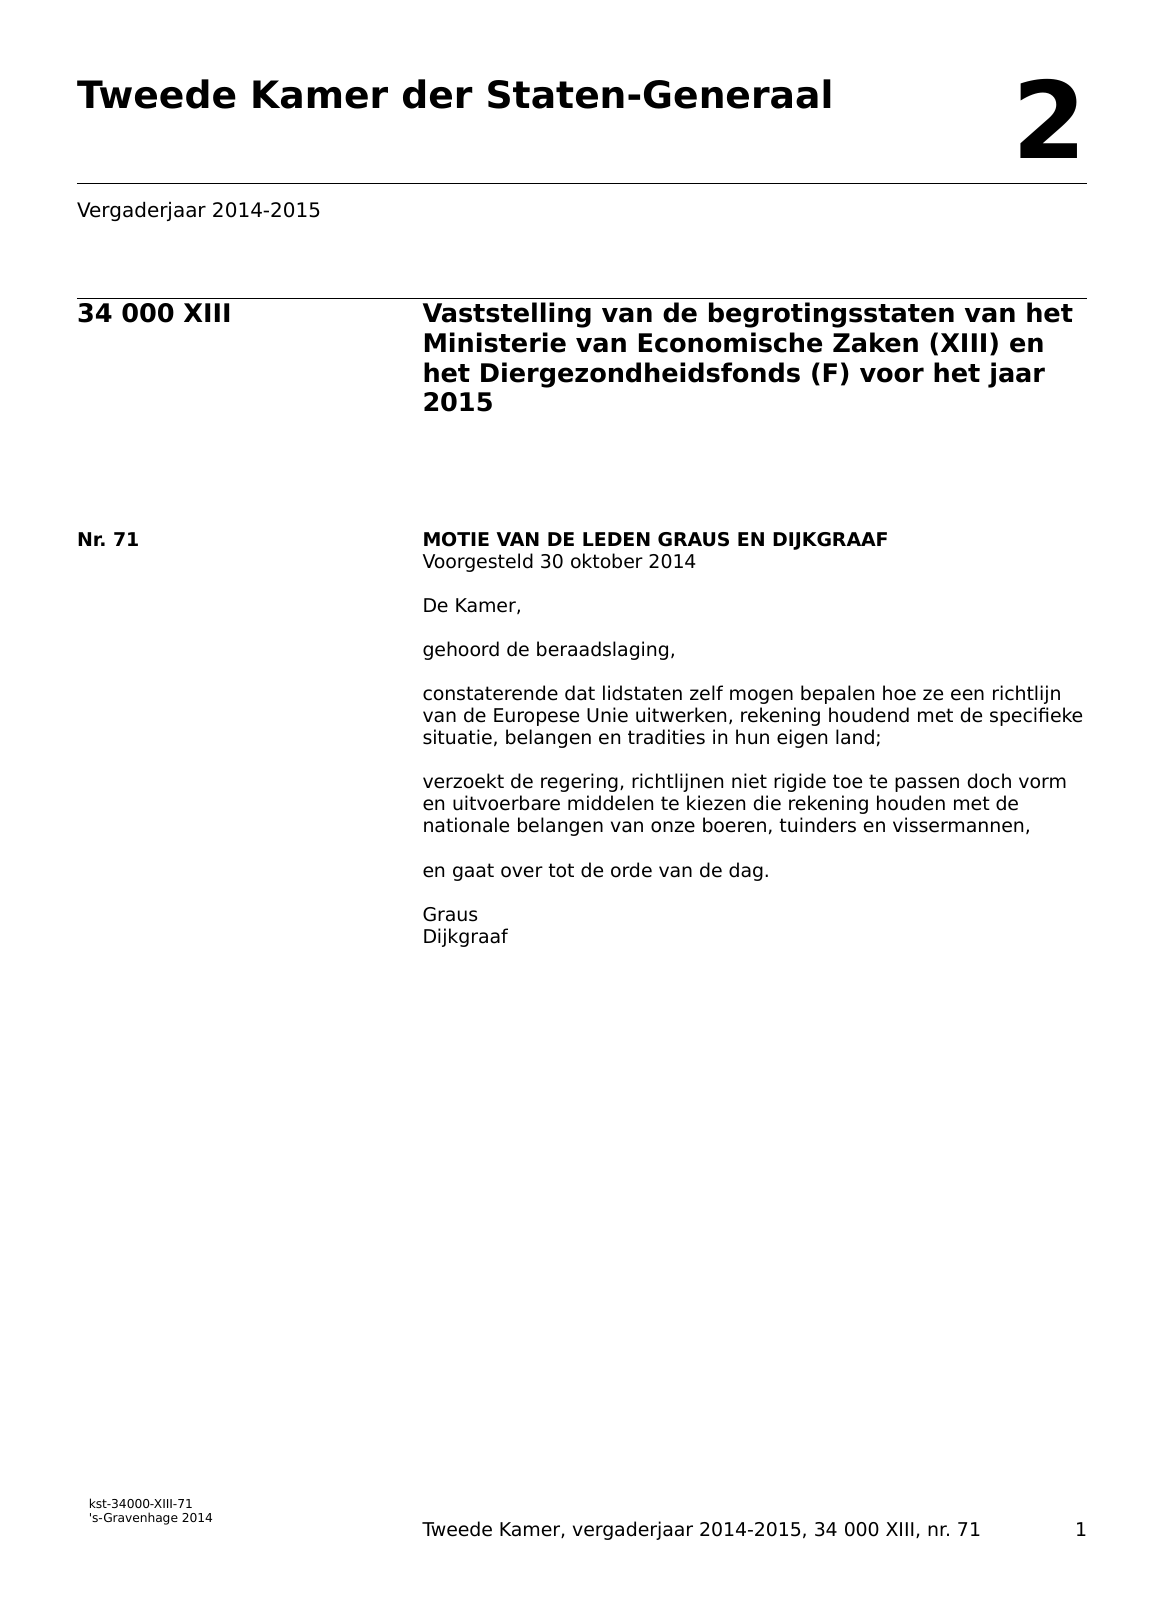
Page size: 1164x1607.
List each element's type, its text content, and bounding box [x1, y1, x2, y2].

subtitle 34 000 XIII Vaststelling van de begrotingsstaten van het Ministerie van Economische Zaken (XIII) en het Diergezondheidsfonds (F) voor het jaar 2015 [77, 299, 1087, 418]
text De Kamer, [422, 595, 1087, 617]
text 's-Gravenhage 2014 [88, 1511, 323, 1525]
table_header Tweede Kamer der Staten-Generaal [77, 59, 886, 183]
subtitle Nr. 71 MOTIE VAN DE LEDEN GRAUS EN DIJKGRAAF [77, 529, 1087, 551]
text en gaat over tot de orde van de dag. [422, 859, 1087, 881]
text Voorgesteld 30 oktober 2014 [422, 551, 1087, 573]
table_cell Vergaderjaar 2014-2015 [77, 184, 1087, 298]
text verzoekt de regering, richtlijnen niet rigide toe te passen doch vorm en uitvoerbare middelen te kiezen die rekening houden met de nationale belangen van onze boeren, tuinders en vissermannen, [422, 771, 1087, 837]
text Graus [422, 904, 1087, 926]
text Dijkgraaf [422, 926, 1087, 948]
text gehoord de beraadslaging, [422, 639, 1087, 661]
text kst-34000-XIII-71 [88, 1497, 323, 1511]
table_header 2 [886, 59, 1087, 183]
text constaterende dat lidstaten zelf mogen bepalen hoe ze een richtlijn van de Europese Unie uitwerken, rekening houdend met de specifieke situatie, belangen en tradities in hun eigen land; [422, 683, 1087, 749]
